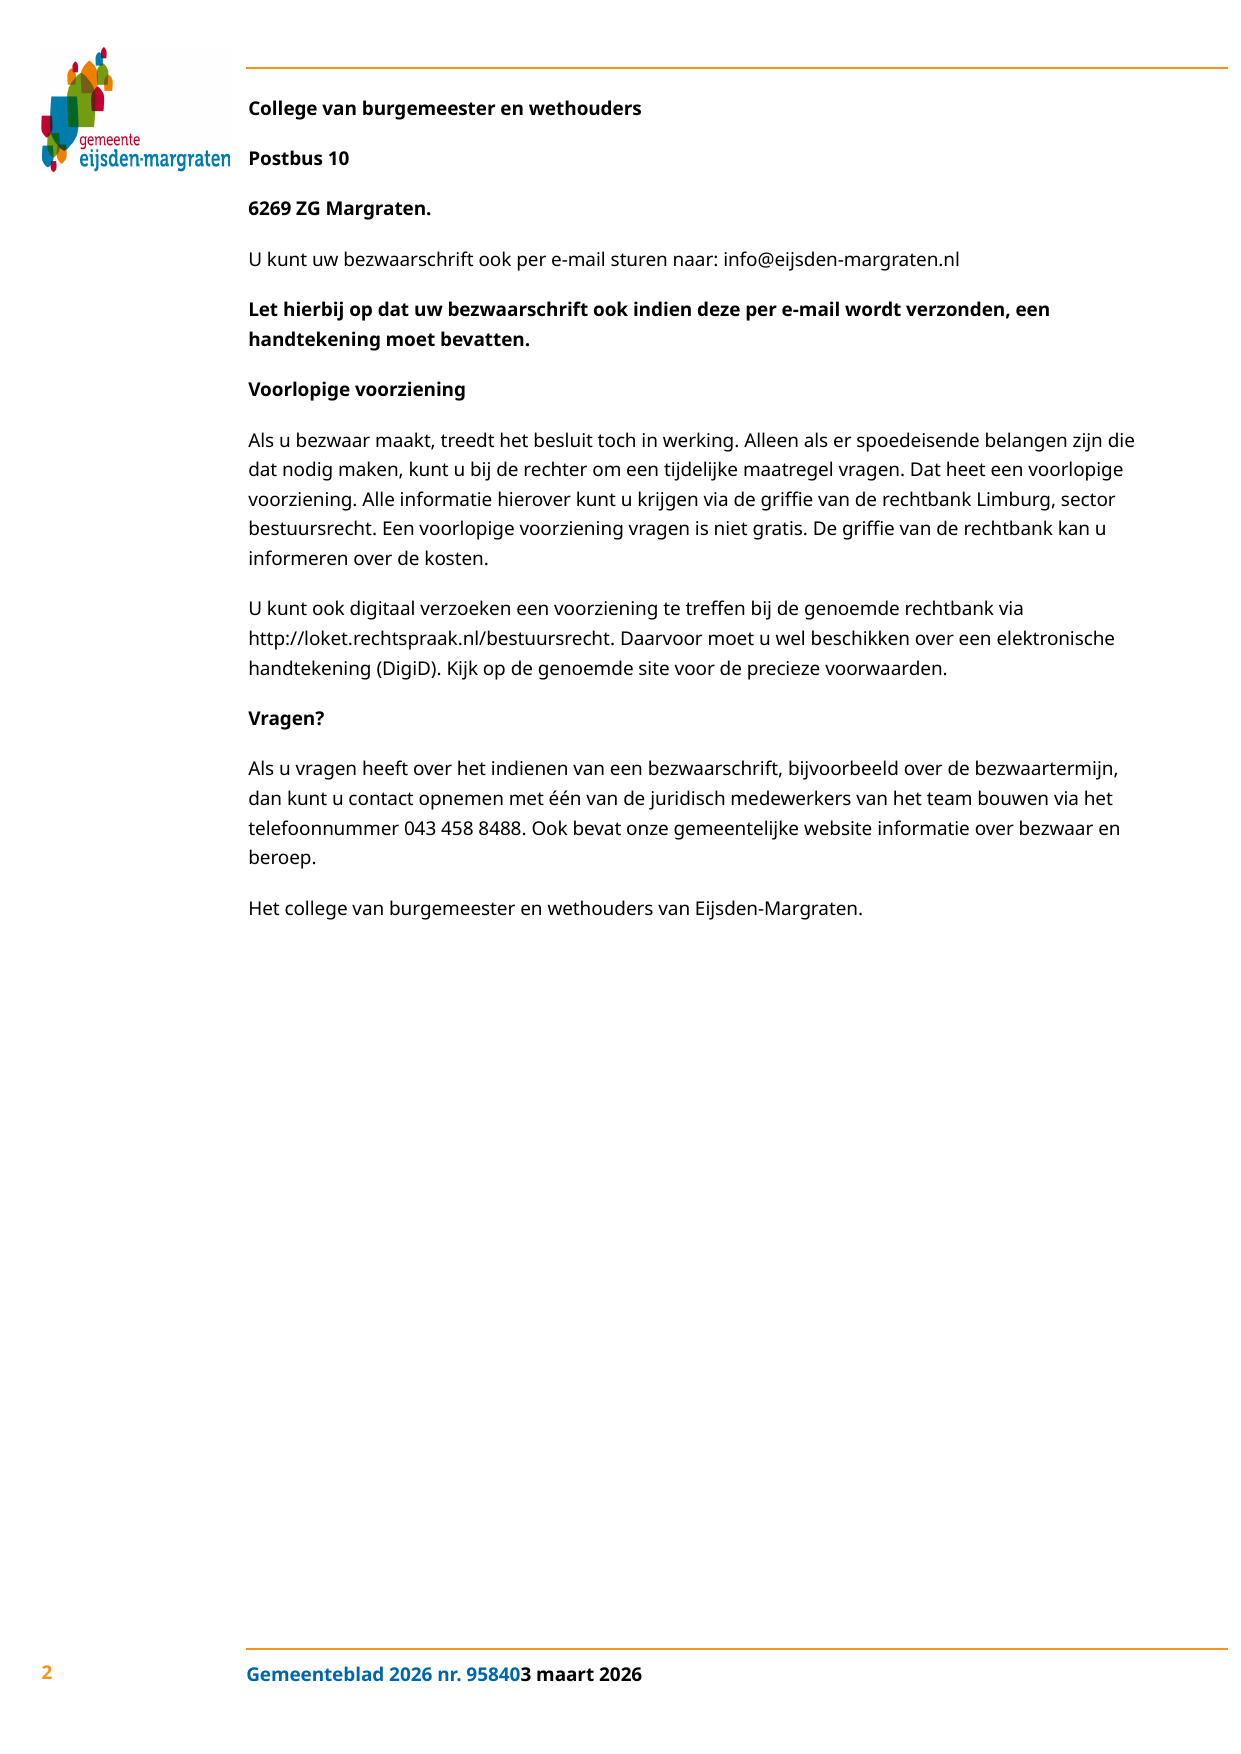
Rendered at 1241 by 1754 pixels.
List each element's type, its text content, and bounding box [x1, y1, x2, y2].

text Let hierbij op dat uw bezwaarschrift ook indien deze per e-mail wordt verzonden, een handtekening moet bevatten. [248, 296, 1152, 352]
text Het college van burgemeester en wethouders van Eijsden-Margraten. [248, 895, 1152, 921]
text Als u bezwaar maakt, treedt het besluit toch in werking. Alleen als er spoedeisende belangen zijn die dat nodig maken, kunt u bij de rechter om een tijdelijke maatregel vragen. Dat heet een voorlopige voorziening. Alle informatie hierover kunt u krijgen via de griffie van de rechtbank Limburg, sector bestuursrecht. Een voorlopige voorziening vragen is niet gratis. De griffie van de rechtbank kan u informeren over de kosten. [248, 427, 1152, 571]
text College van burgemeester en wethouders [248, 95, 1152, 121]
text Vragen? [248, 705, 1152, 731]
text Als u vragen heeft over het indienen van een bezwaarschrift, bijvoorbeeld over de bezwaartermijn, dan kunt u contact opnemen met één van de juridisch medewerkers van het team bouwen via het telefoonnummer 043 458 8488. Ook bevat onze gemeentelijke website informatie over bezwaar en beroep. [248, 756, 1152, 870]
text Postbus 10 [248, 145, 1152, 171]
picture [41, 47, 231, 172]
text U kunt uw bezwaarschrift ook per e-mail sturen naar: info@eijsden-margraten.nl [248, 246, 1152, 272]
text U kunt ook digitaal verzoeken een voorziening te treffen bij de genoemde rechtbank via http://loket.rechtspraak.nl/bestuursrecht. Daarvoor moet u wel beschikken over een elektronische handtekening (DigiD). Kijk op de genoemde site voor de precieze voorwaarden. [248, 596, 1152, 681]
text 6269 ZG Margraten. [248, 196, 1152, 221]
text Voorlopige voorziening [248, 376, 1152, 402]
